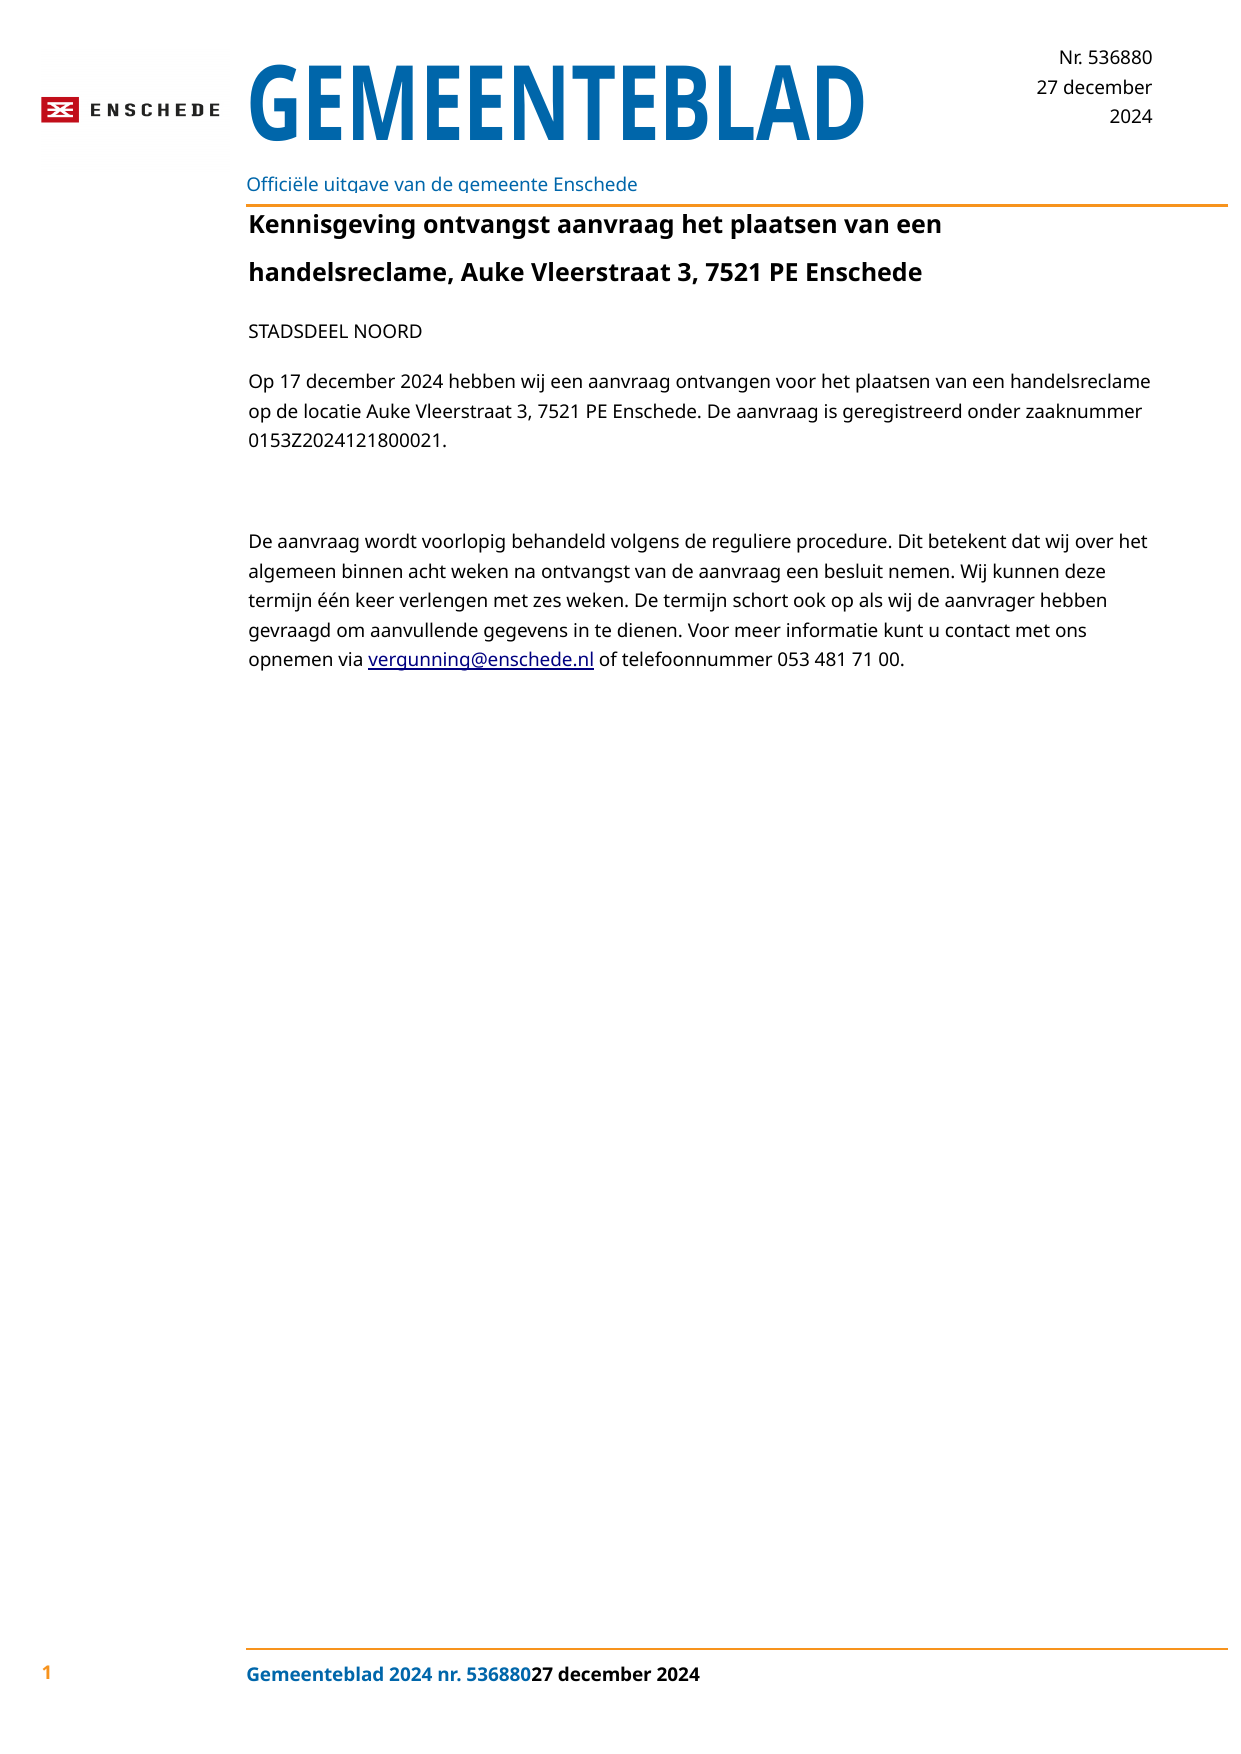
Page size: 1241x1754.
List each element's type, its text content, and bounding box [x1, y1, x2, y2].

text STADSDEEL NOORD [248, 318, 1152, 344]
text Kennisgeving ontvangst aanvraag het plaatsen van een handelsreclame, Auke Vleerstraat 3, 7521 PE Enschede [248, 207, 1152, 288]
text Op 17 december 2024 hebben wij een aanvraag ontvangen voor het plaatsen van een handelsreclame op de locatie Auke Vleerstraat 3, 7521 PE Enschede. De aanvraag is geregistreerd onder zaaknummer 0153Z2024121800021. [248, 368, 1152, 453]
picture [41, 47, 231, 172]
text De aanvraag wordt voorlopig behandeld volgens de reguliere procedure. Dit betekent dat wij over het algemeen binnen acht weken na ontvangst van de aanvraag een besluit nemen. Wij kunnen deze termijn één keer verlengen met zes weken. De termijn schort ook op als wij de aanvrager hebben gevraagd om aanvullende gegevens in te dienen. Voor meer informatie kunt u contact met ons opnemen via vergunning@enschede.nl of telefoonnummer 053 481 71 00. [248, 528, 1152, 672]
